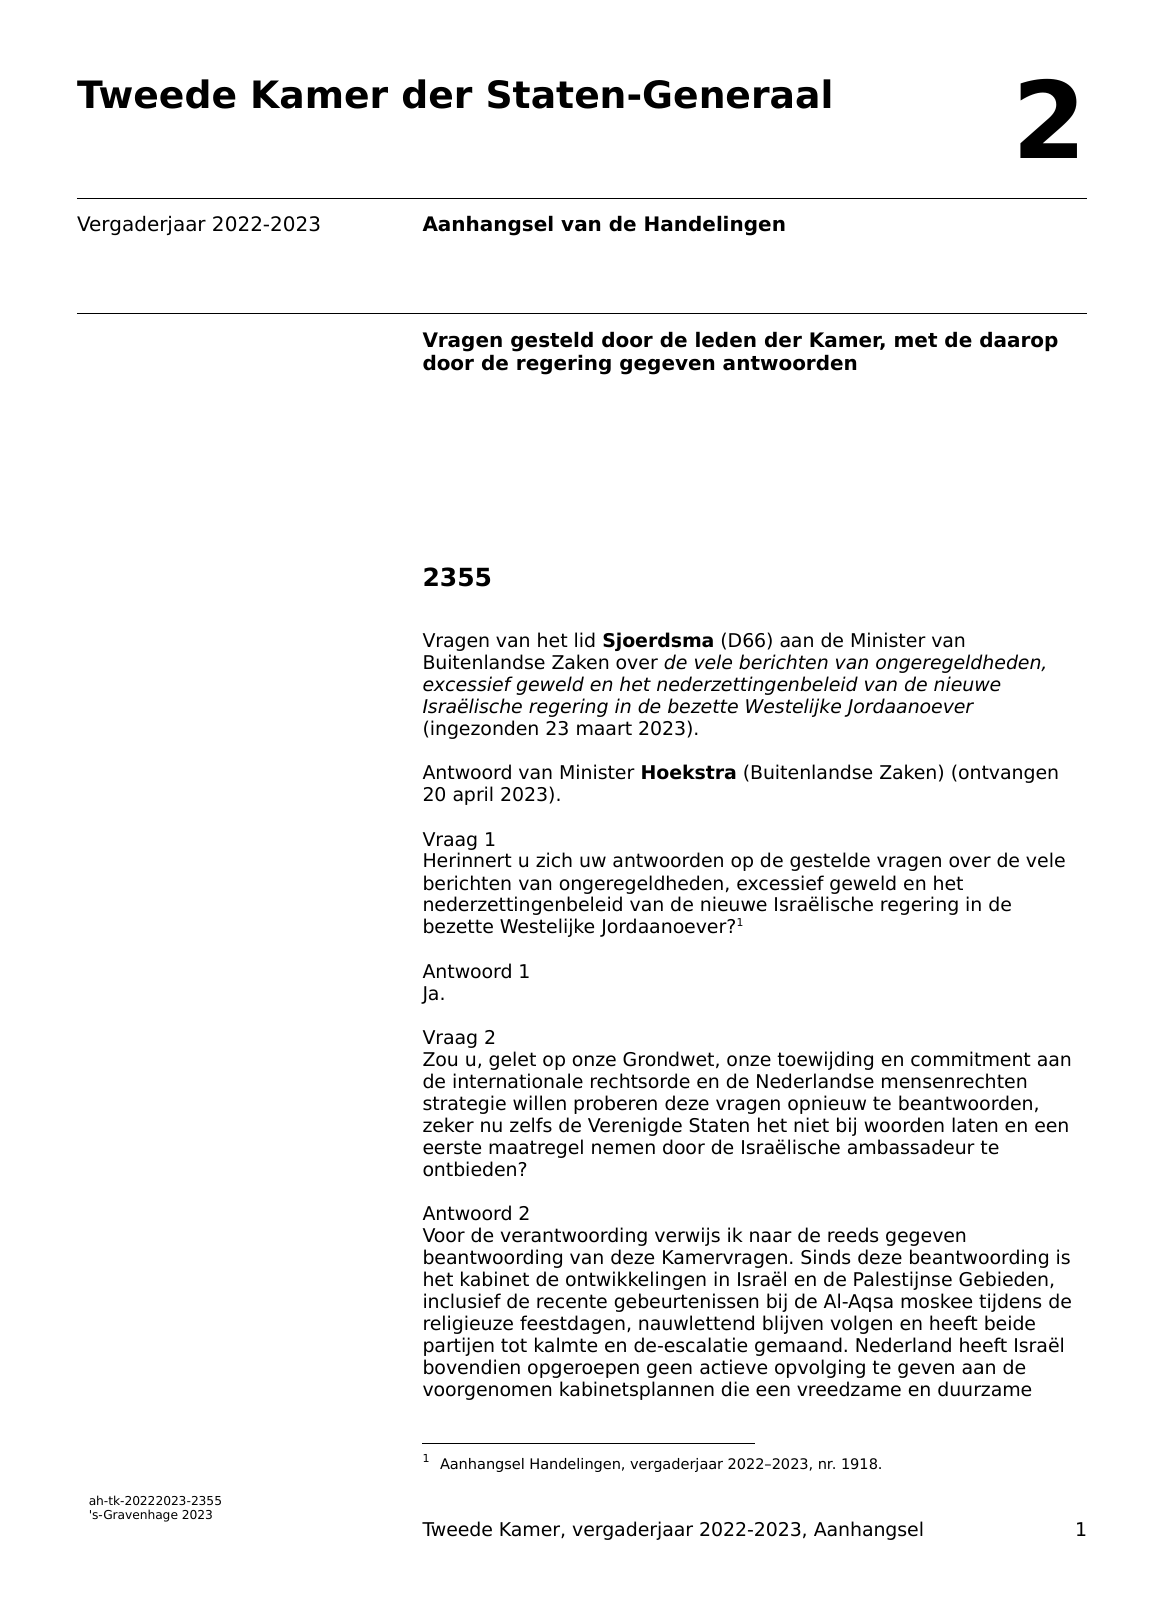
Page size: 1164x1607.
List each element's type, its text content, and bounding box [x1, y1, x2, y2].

text Vragen van het lid Sjoerdsma (D66) aan de Minister van Buitenlandse Zaken over de vele berichten van ongeregeldheden, excessief geweld en het nederzettingenbeleid van de nieuwe Israëlische regering in de bezette Westelijke Jordaanoever (ingezonden 23 maart 2023). [422, 630, 1087, 740]
table_cell [77, 314, 422, 375]
text Herinnert u zich uw antwoorden op de gestelde vragen over de vele berichten van ongeregeldheden, excessief geweld en het nederzettingenbeleid van de nieuwe Israëlische regering in de bezette Westelijke Jordaanoever? [422, 850, 1087, 938]
text ah-tk-20222023-2355 [88, 1494, 323, 1508]
table_header 2 [886, 59, 1087, 198]
text 's-Gravenhage 2023 [88, 1508, 323, 1522]
text Antwoord 1 [422, 961, 1087, 982]
table_cell Aanhangsel van de Handelingen [422, 199, 1087, 313]
text Voor de verantwoording verwijs ik naar de reeds gegeven beantwoording van deze Kamervragen. Sinds deze beantwoording is het kabinet de ontwikkelingen in Israël en de Palestijnse Gebieden, inclusief de recente gebeurtenissen bij de Al-Aqsa moskee tijdens de religieuze feestdagen, nauwlettend blijven volgen en heeft beide partijen tot kalmte en de-escalatie gemaand. Nederland heeft Israël bovendien opgeroepen geen actieve opvolging te geven aan de voorgenomen kabinetsplannen die een vreedzame en duurzame [422, 1225, 1087, 1401]
text Vraag 1 [422, 828, 1087, 850]
text Ja. [422, 982, 1087, 1004]
text Antwoord van Minister Hoekstra (Buitenlandse Zaken) (ontvangen 20 april 2023). [422, 762, 1087, 806]
table_cell Vergaderjaar 2022-2023 [77, 199, 422, 313]
text Zou u, gelet op onze Grondwet, onze toewijding en commitment aan de internationale rechtsorde en de Nederlandse mensenrechten strategie willen proberen deze vragen opnieuw te beantwoorden, zeker nu zelfs de Verenigde Staten het niet bij woorden laten en een eerste maatregel nemen door de Israëlische ambassadeur te ontbieden? [422, 1049, 1087, 1181]
text Aanhangsel Handelingen, vergaderjaar 2022–2023, nr. 1918. [422, 1452, 1087, 1474]
table_header Tweede Kamer der Staten-Generaal [77, 59, 886, 198]
text Vraag 2 [422, 1027, 1087, 1049]
text Antwoord 2 [422, 1203, 1087, 1225]
text 2355 [422, 563, 1087, 592]
table_cell Vragen gesteld door de leden der Kamer, met de daarop door de regering gegeven antwoorden [422, 314, 1087, 375]
